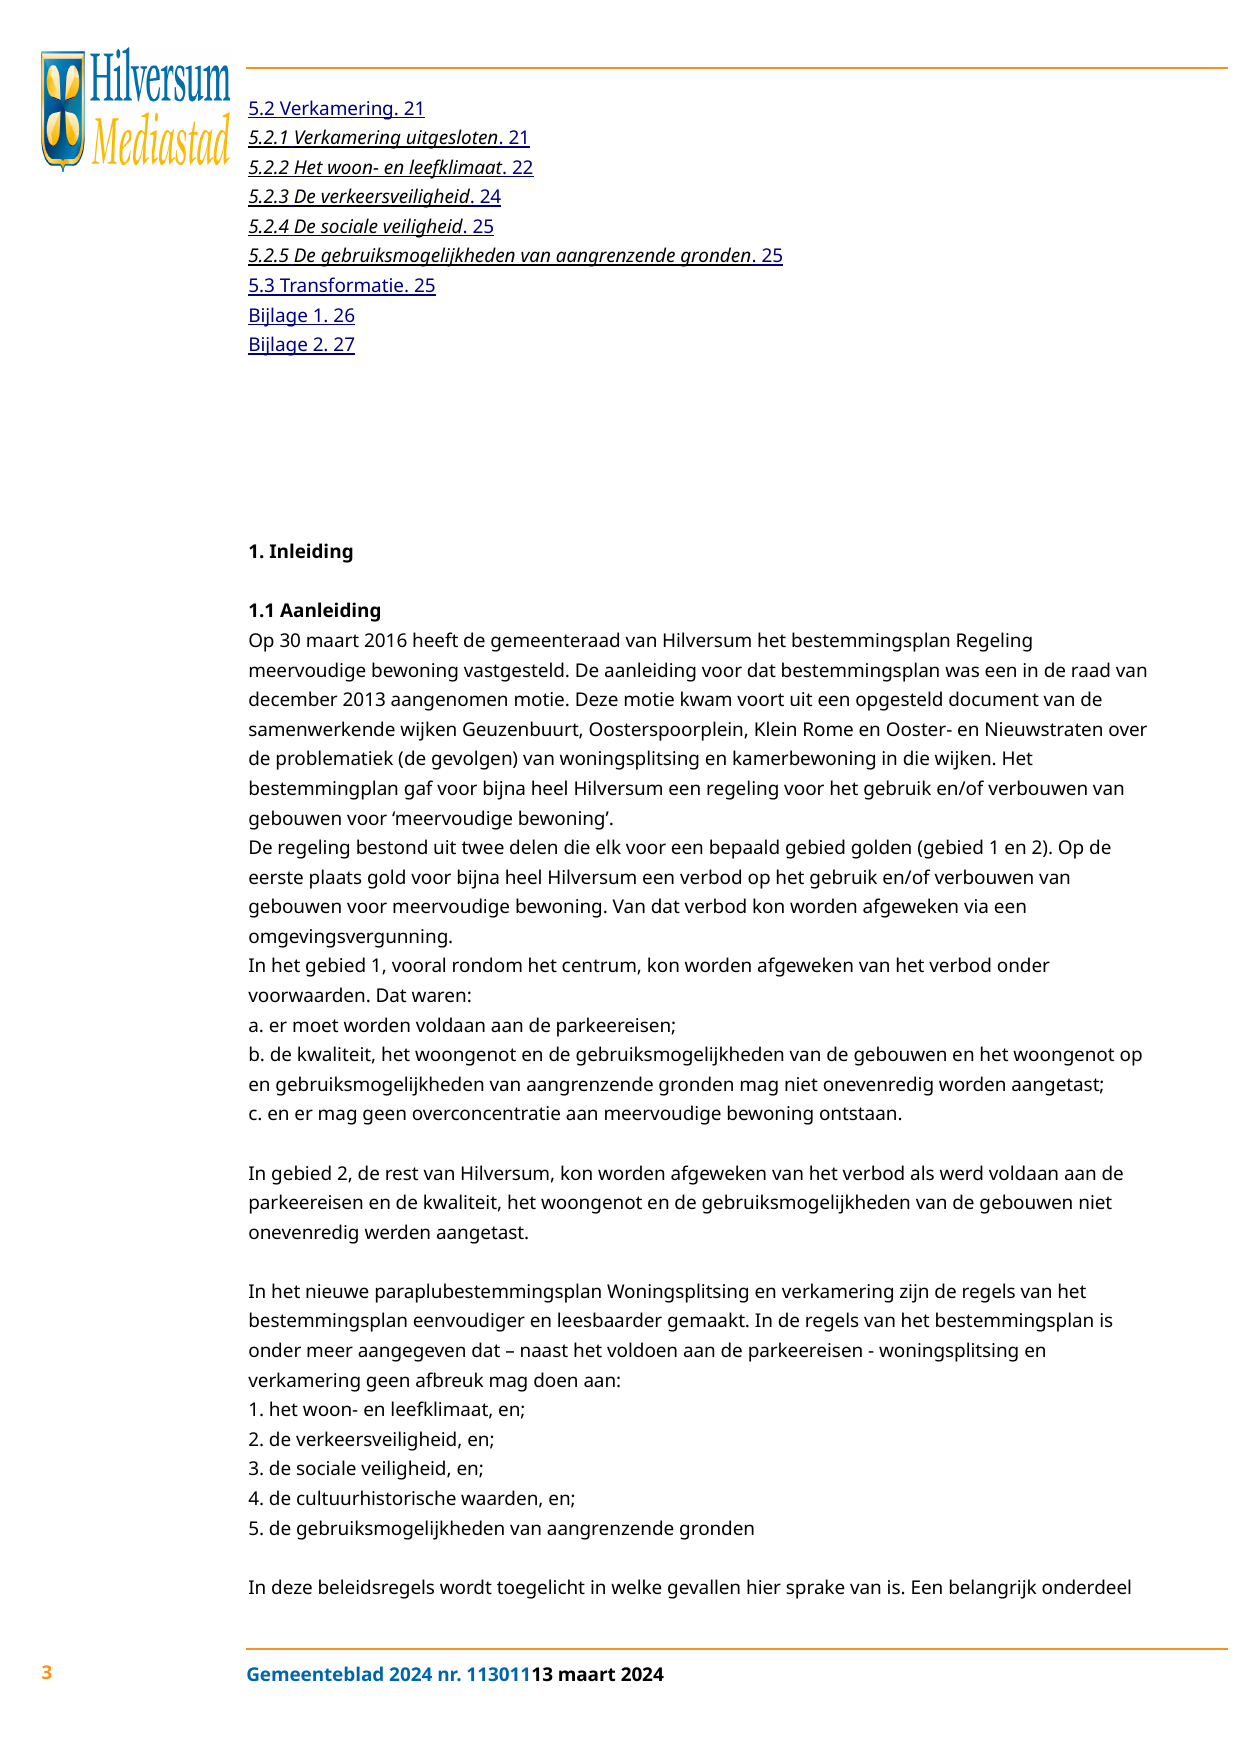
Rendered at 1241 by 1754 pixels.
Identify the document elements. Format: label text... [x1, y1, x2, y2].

text In deze beleidsregels wordt toegelicht in welke gevallen hier sprake van is. Een belangrijk onderdeel [248, 1574, 1152, 1600]
text 5.2.5 De gebruiksmogelijkheden van aangrenzende gronden. 25 [248, 243, 1152, 268]
text In het gebied 1, vooral rondom het centrum, kon worden afgeweken van het verbod onder voorwaarden. Dat waren: [248, 953, 1152, 1008]
text 5.3 Transformatie. 25 [248, 272, 1152, 298]
text 1.1 Aanleiding [248, 598, 1152, 623]
text 2. de verkeersveiligheid, en; [248, 1426, 1152, 1452]
text 5.2.1 Verkamering uitgesloten. 21 [248, 124, 1152, 150]
text 1. het woon- en leefklimaat, en; [248, 1396, 1152, 1422]
text De regeling bestond uit twee delen die elk voor een bepaald gebied golden (gebied 1 en 2). Op de eerste plaats gold voor bijna heel Hilversum een verbod op het gebruik en/of verbouwen van gebouwen voor meervoudige bewoning. Van dat verbod kon worden afgeweken via een omgevingsvergunning. [248, 834, 1152, 949]
text 4. de cultuurhistorische waarden, en; [248, 1485, 1152, 1511]
picture [41, 47, 231, 172]
text 1. Inleiding [248, 538, 1152, 564]
text In het nieuwe paraplubestemmingsplan Woningsplitsing en verkamering zijn de regels van het bestemmingsplan eenvoudiger en leesbaarder gemaakt. In de regels van het bestemmingsplan is onder meer aangegeven dat – naast het voldoen aan de parkeereisen - woningsplitsing en verkamering geen afbreuk mag doen aan: [248, 1278, 1152, 1393]
text b. de kwaliteit, het woongenot en de gebruiksmogelijkheden van de gebouwen en het woongenot op en gebruiksmogelijkheden van aangrenzende gronden mag niet onevenredig worden aangetast; [248, 1041, 1152, 1097]
text Op 30 maart 2016 heeft de gemeenteraad van Hilversum het bestemmingsplan Regeling meervoudige bewoning vastgesteld. De aanleiding voor dat bestemmingsplan was een in de raad van december 2013 aangenomen motie. Deze motie kwam voort uit een opgesteld document van de samenwerkende wijken Geuzenbuurt, Oosterspoorplein, Klein Rome en Ooster- en Nieuwstraten over de problematiek (de gevolgen) van woningsplitsing en kamerbewoning in die wijken. Het bestemmingplan gaf voor bijna heel Hilversum een regeling voor het gebruik en/of verbouwen van gebouwen voor ‘meervoudige bewoning’. [248, 627, 1152, 831]
text 5.2 Verkamering. 21 [248, 95, 1152, 121]
text a. er moet worden voldaan aan de parkeereisen; [248, 1012, 1152, 1038]
text 5.2.2 Het woon- en leefklimaat. 22 [248, 154, 1152, 180]
text Bijlage 2. 27 [248, 331, 1152, 357]
text 3. de sociale veiligheid, en; [248, 1456, 1152, 1481]
text Bijlage 1. 26 [248, 302, 1152, 328]
text 5. de gebruiksmogelijkheden van aangrenzende gronden [248, 1515, 1152, 1541]
text c. en er mag geen overconcentratie aan meervoudige bewoning ontstaan. [248, 1101, 1152, 1126]
text 5.2.4 De sociale veiligheid. 25 [248, 213, 1152, 239]
text In gebied 2, de rest van Hilversum, kon worden afgeweken van het verbod als werd voldaan aan de parkeereisen en de kwaliteit, het woongenot en de gebruiksmogelijkheden van de gebouwen niet onevenredig werden aangetast. [248, 1160, 1152, 1245]
text 5.2.3 De verkeersveiligheid. 24 [248, 183, 1152, 209]
